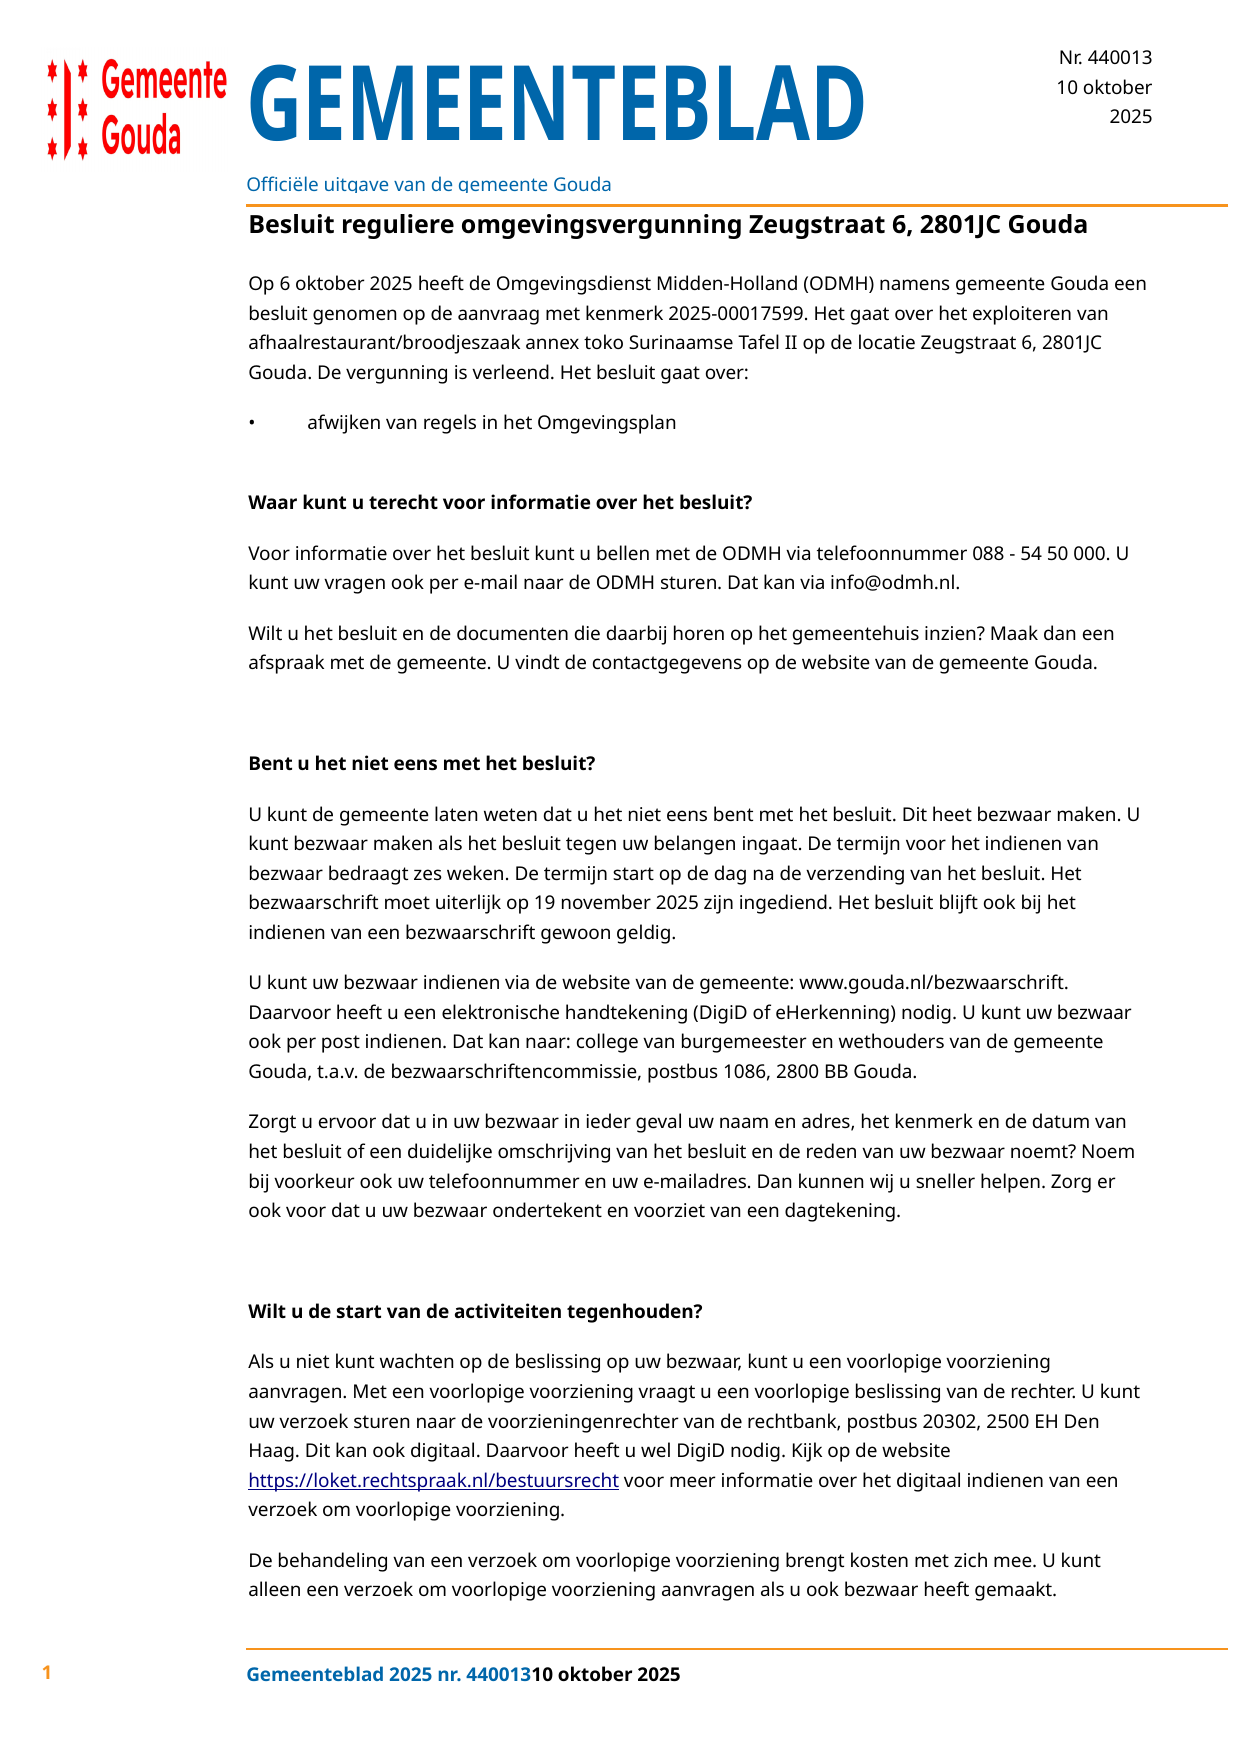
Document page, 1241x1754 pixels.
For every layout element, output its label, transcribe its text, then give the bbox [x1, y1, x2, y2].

text U kunt de gemeente laten weten dat u het niet eens bent met het besluit. Dit heet bezwaar maken. U kunt bezwaar maken als het besluit tegen uw belangen ingaat. De termijn voor het indienen van bezwaar bedraagt zes weken. De termijn start op de dag na de verzending van het besluit. Het bezwaarschrift moet uiterlijk op 19 november 2025 zijn ingediend. Het besluit blijft ook bij het indienen van een bezwaarschrift gewoon geldig. [248, 801, 1152, 945]
text Als u niet kunt wachten op de beslissing op uw bezwaar, kunt u een voorlopige voorziening aanvragen. Met een voorlopige voorziening vraagt u een voorlopige beslissing van de rechter. U kunt uw verzoek sturen naar de voorzieningenrechter van de rechtbank, postbus 20302, 2500 EH Den Haag. Dit kan ook digitaal. Daarvoor heeft u wel DigiD nodig. Kijk op de website https://loket.rechtspraak.nl/bestuursrecht voor meer informatie over het digitaal indienen van een verzoek om voorlopige voorziening. [248, 1349, 1152, 1522]
text U kunt uw bezwaar indienen via de website van de gemeente: www.gouda.nl/bezwaarschrift. Daarvoor heeft u een elektronische handtekening (DigiD of eHerkenning) nodig. U kunt uw bezwaar ook per post indienen. Dat kan naar: college van burgemeester en wethouders van de gemeente Gouda, t.a.v. de bezwaarschriftencommissie, postbus 1086, 2800 BB Gouda. [248, 969, 1152, 1084]
text Wilt u de start van de activiteiten tegenhouden? [248, 1298, 1152, 1324]
text Zorgt u ervoor dat u in uw bezwaar in ieder geval uw naam en adres, het kenmerk en de datum van het besluit of een duidelijke omschrijving van het besluit en de reden van uw bezwaar noemt? Noem bij voorkeur ook uw telefoonnummer en uw e-mailadres. Dan kunnen wij u sneller helpen. Zorg er ook voor dat u uw bezwaar ondertekent en voorziet van een dagtekening. [248, 1109, 1152, 1223]
text Voor informatie over het besluit kunt u bellen met de ODMH via telefoonnummer 088 - 54 50 000. U kunt uw vragen ook per e-mail naar de ODMH sturen. Dat kan via info@odmh.nl. [248, 540, 1152, 595]
text Besluit reguliere omgevingsvergunning Zeugstraat 6, 2801JC Gouda [248, 207, 1152, 241]
text Waar kunt u terecht voor informatie over het besluit? [248, 489, 1152, 515]
list afwijken van regels in het Omgevingsplan [248, 409, 1152, 435]
picture [41, 47, 231, 172]
text Op 6 oktober 2025 heeft de Omgevingsdienst Midden-Holland (ODMH) namens gemeente Gouda een besluit genomen op de aanvraag met kenmerk 2025-00017599. Het gaat over het exploiteren van afhaalrestaurant/broodjeszaak annex toko Surinaamse Tafel II op de locatie Zeugstraat 6, 2801JC Gouda. De vergunning is verleend. Het besluit gaat over: [248, 270, 1152, 385]
text Bent u het niet eens met het besluit? [248, 750, 1152, 776]
text Wilt u het besluit en de documenten die daarbij horen op het gemeentehuis inzien? Maak dan een afspraak met de gemeente. U vindt de contactgegevens op de website van de gemeente Gouda. [248, 620, 1152, 675]
text De behandeling van een verzoek om voorlopige voorziening brengt kosten met zich mee. U kunt alleen een verzoek om voorlopige voorziening aanvragen als u ook bezwaar heeft gemaakt. [248, 1547, 1152, 1602]
